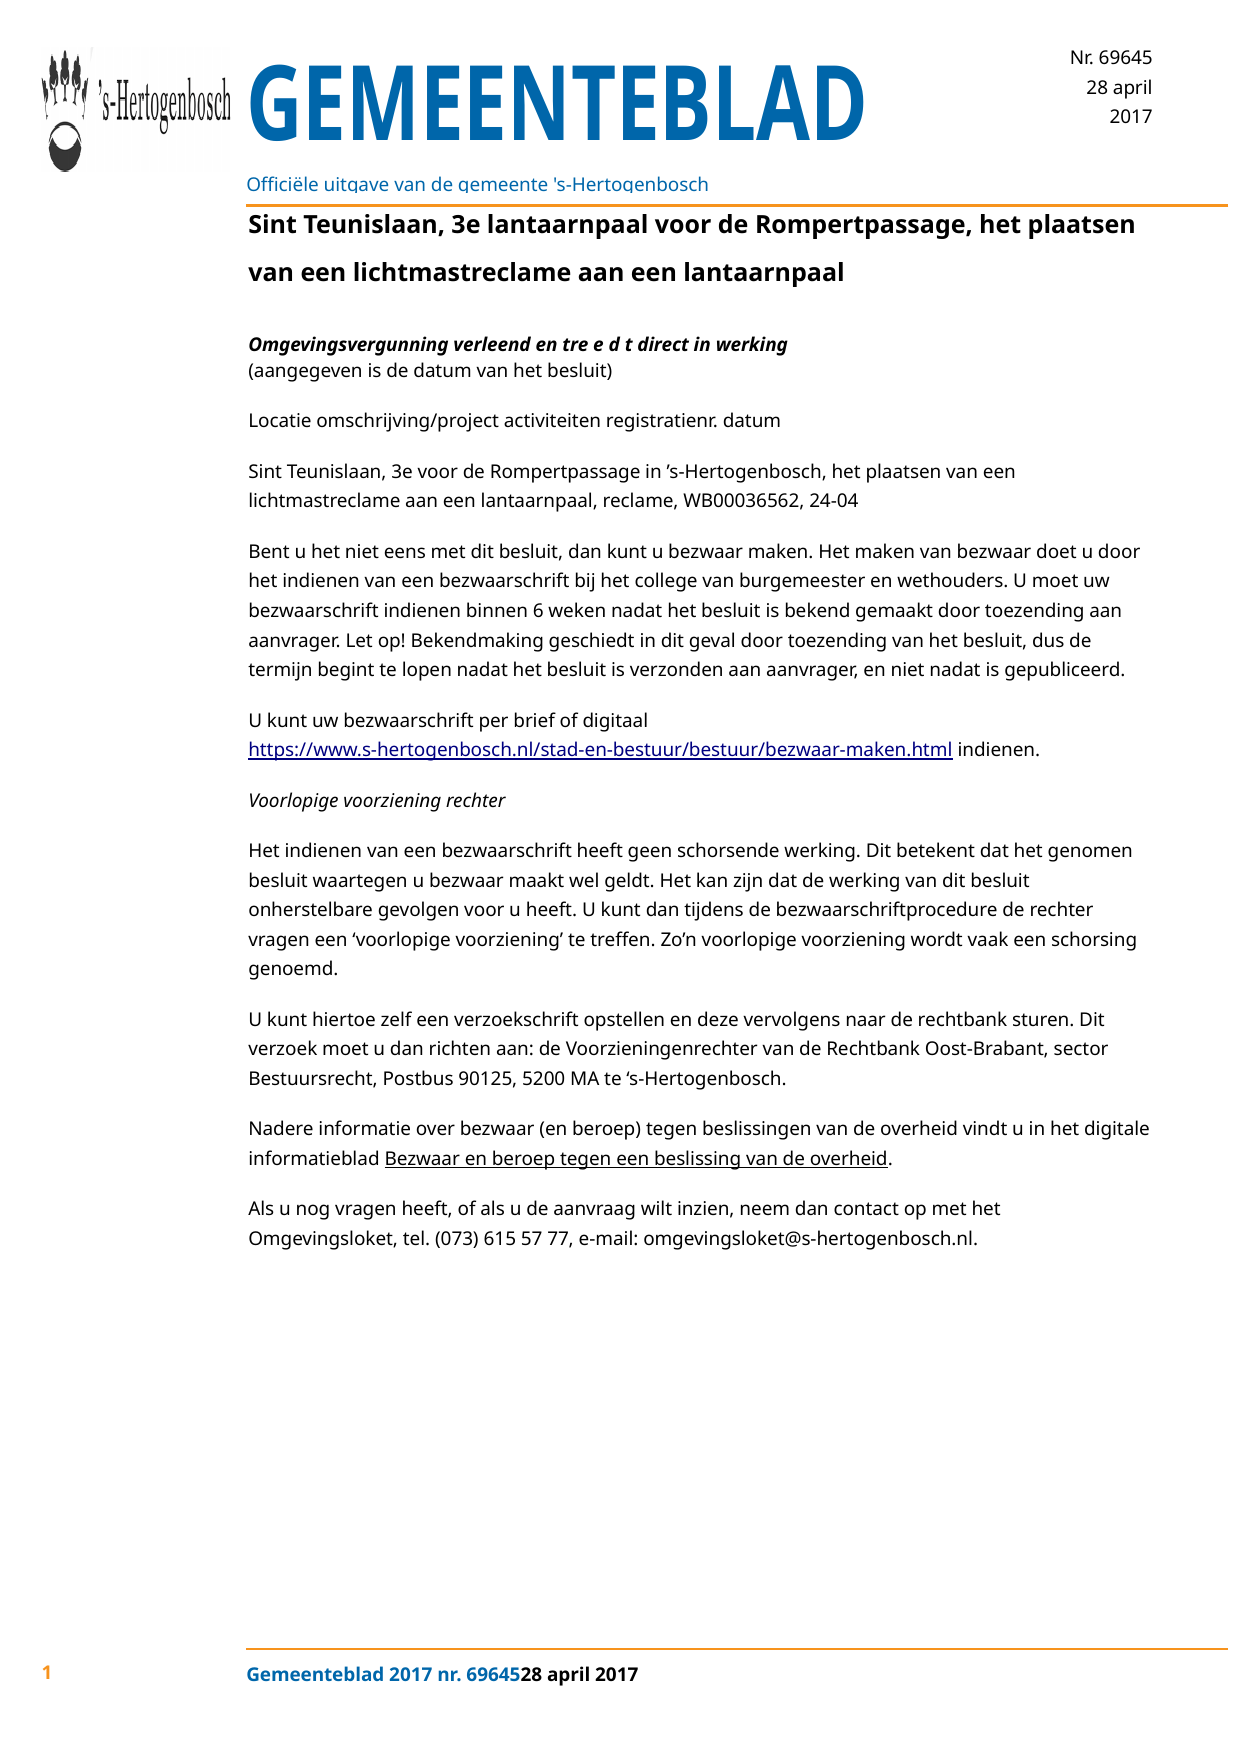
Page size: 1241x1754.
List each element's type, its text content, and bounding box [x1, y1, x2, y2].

text Nadere informatie over bezwaar (en beroep) tegen beslissingen van de overheid vindt u in het digitale informatieblad Bezwaar en beroep tegen een beslissing van de overheid. [248, 1116, 1152, 1171]
text Omgevingsvergunning verleend en tre e d t direct in werking [248, 331, 1152, 357]
text U kunt hiertoe zelf een verzoekschrift opstellen en deze vervolgens naar de rechtbank sturen. Dit verzoek moet u dan richten aan: de Voorzieningenrechter van de Rechtbank Oost-Brabant, sector Bestuursrecht, Postbus 90125, 5200 MA te ‘s-Hertogenbosch. [248, 1006, 1152, 1091]
text Sint Teunislaan, 3e lantaarnpaal voor de Rompertpassage, het plaatsen van een lichtmastreclame aan een lantaarnpaal [248, 207, 1152, 288]
text Bent u het niet eens met dit besluit, dan kunt u bezwaar maken. Het maken van bezwaar doet u door het indienen van een bezwaarschrift bij het college van burgemeester en wethouders. U moet uw bezwaarschrift indienen binnen 6 weken nadat het besluit is bekend gemaakt door toezending aan aanvrager. Let op! Bekendmaking geschiedt in dit geval door toezending van het besluit, dus de termijn begint te lopen nadat het besluit is verzonden aan aanvrager, en niet nadat is gepubliceerd. [248, 538, 1152, 682]
text Als u nog vragen heeft, of als u de aanvraag wilt inzien, neem dan contact op met het Omgevingsloket, tel. (073) 615 57 77, e-mail: omgevingsloket@s-hertogenbosch.nl. [248, 1196, 1152, 1251]
text (aangegeven is de datum van het besluit) [248, 357, 1152, 383]
text Sint Teunislaan, 3e voor de Rompertpassage in ’s-Hertogenbosch, het plaatsen van een lichtmastreclame aan een lantaarnpaal, reclame, WB00036562, 24-04 [248, 458, 1152, 513]
text Het indienen van een bezwaarschrift heeft geen schorsende werking. Dit betekent dat het genomen besluit waartegen u bezwaar maakt wel geldt. Het kan zijn dat de werking van dit besluit onherstelbare gevolgen voor u heeft. U kunt dan tijdens de bezwaarschriftprocedure de rechter vragen een ‘voorlopige voorziening’ te treffen. Zo’n voorlopige voorziening wordt vaak een schorsing genoemd. [248, 837, 1152, 981]
text Voorlopige voorziening rechter [248, 787, 1152, 812]
picture [41, 47, 231, 172]
text U kunt uw bezwaarschrift per brief of digitaal https://www.s-hertogenbosch.nl/stad-en-bestuur/bestuur/bezwaar-maken.html indienen. [248, 707, 1152, 762]
text Locatie omschrijving/project activiteiten registratienr. datum [248, 408, 1152, 433]
